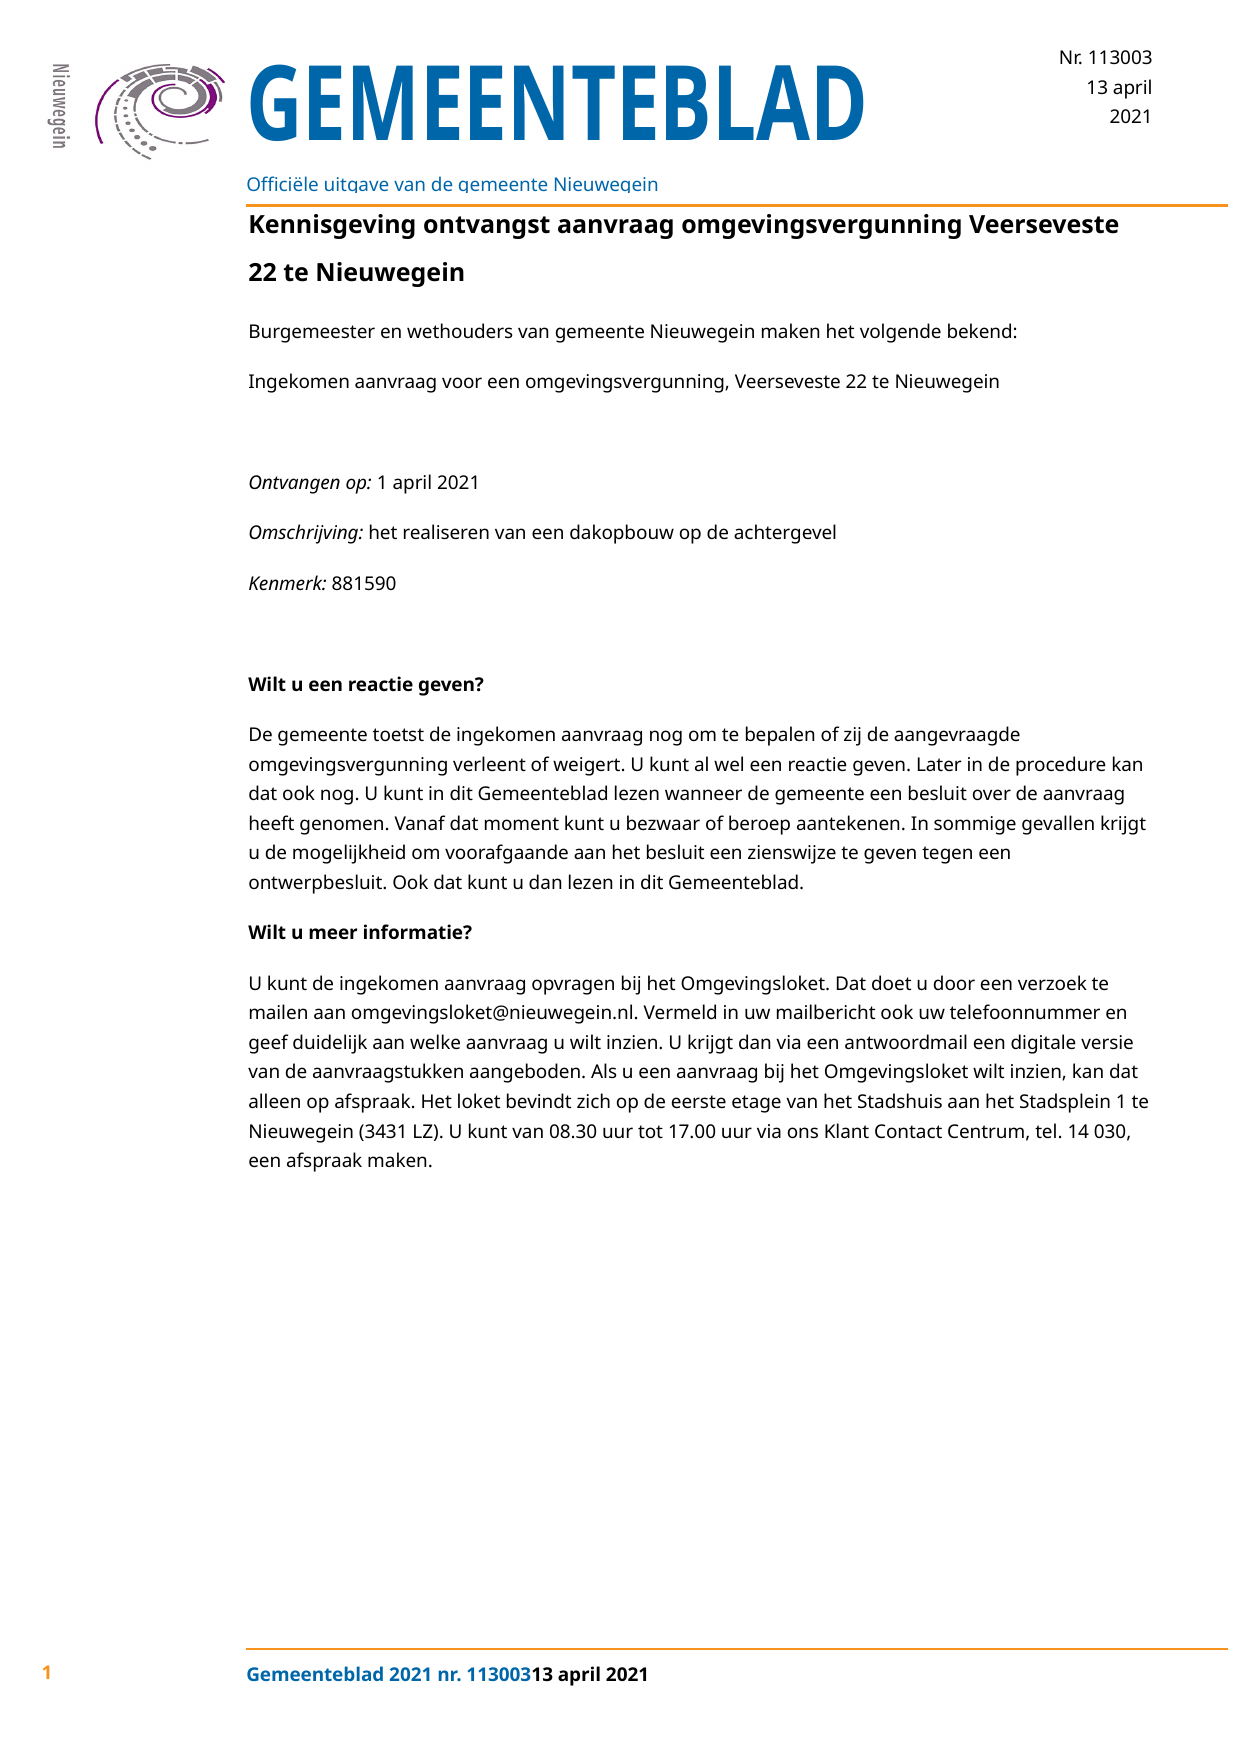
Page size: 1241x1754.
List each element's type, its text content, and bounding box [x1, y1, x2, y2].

text Kennisgeving ontvangst aanvraag omgevingsvergunning Veerseveste 22 te Nieuwegein [248, 207, 1152, 288]
text Wilt u een reactie geven? [248, 671, 1152, 697]
text Kenmerk: 881590 [248, 570, 1152, 596]
text De gemeente toetst de ingekomen aanvraag nog om te bepalen of zij de aangevraagde omgevingsvergunning verleent of weigert. U kunt al wel een reactie geven. Later in de procedure kan dat ook nog. U kunt in dit Gemeenteblad lezen wanneer de gemeente een besluit over de aanvraag heeft genomen. Vanaf dat moment kunt u bezwaar of beroep aantekenen. In sommige gevallen krijgt u de mogelijkheid om voorafgaande aan het besluit een zienswijze te geven tegen een ontwerpbesluit. Ook dat kunt u dan lezen in dit Gemeenteblad. [248, 721, 1152, 895]
text Ingekomen aanvraag voor een omgevingsvergunning, Veerseveste 22 te Nieuwegein [248, 368, 1152, 394]
text Burgemeester en wethouders van gemeente Nieuwegein maken het volgende bekend: [248, 318, 1152, 344]
text Ontvangen op: 1 april 2021 [248, 469, 1152, 495]
text Wilt u meer informatie? [248, 919, 1152, 945]
text Omschrijving: het realiseren van een dakopbouw op de achtergevel [248, 519, 1152, 545]
picture [41, 47, 231, 172]
text U kunt de ingekomen aanvraag opvragen bij het Omgevingsloket. Dat doet u door een verzoek te mailen aan omgevingsloket@nieuwegein.nl. Vermeld in uw mailbericht ook uw telefoonnummer en geef duidelijk aan welke aanvraag u wilt inzien. U krijgt dan via een antwoordmail een digitale versie van de aanvraagstukken aangeboden. Als u een aanvraag bij het Omgevingsloket wilt inzien, kan dat alleen op afspraak. Het loket bevindt zich op de eerste etage van het Stadshuis aan het Stadsplein 1 te Nieuwegein (3431 LZ). U kunt van 08.30 uur tot 17.00 uur via ons Klant Contact Centrum, tel. 14 030, een afspraak maken. [248, 970, 1152, 1173]
